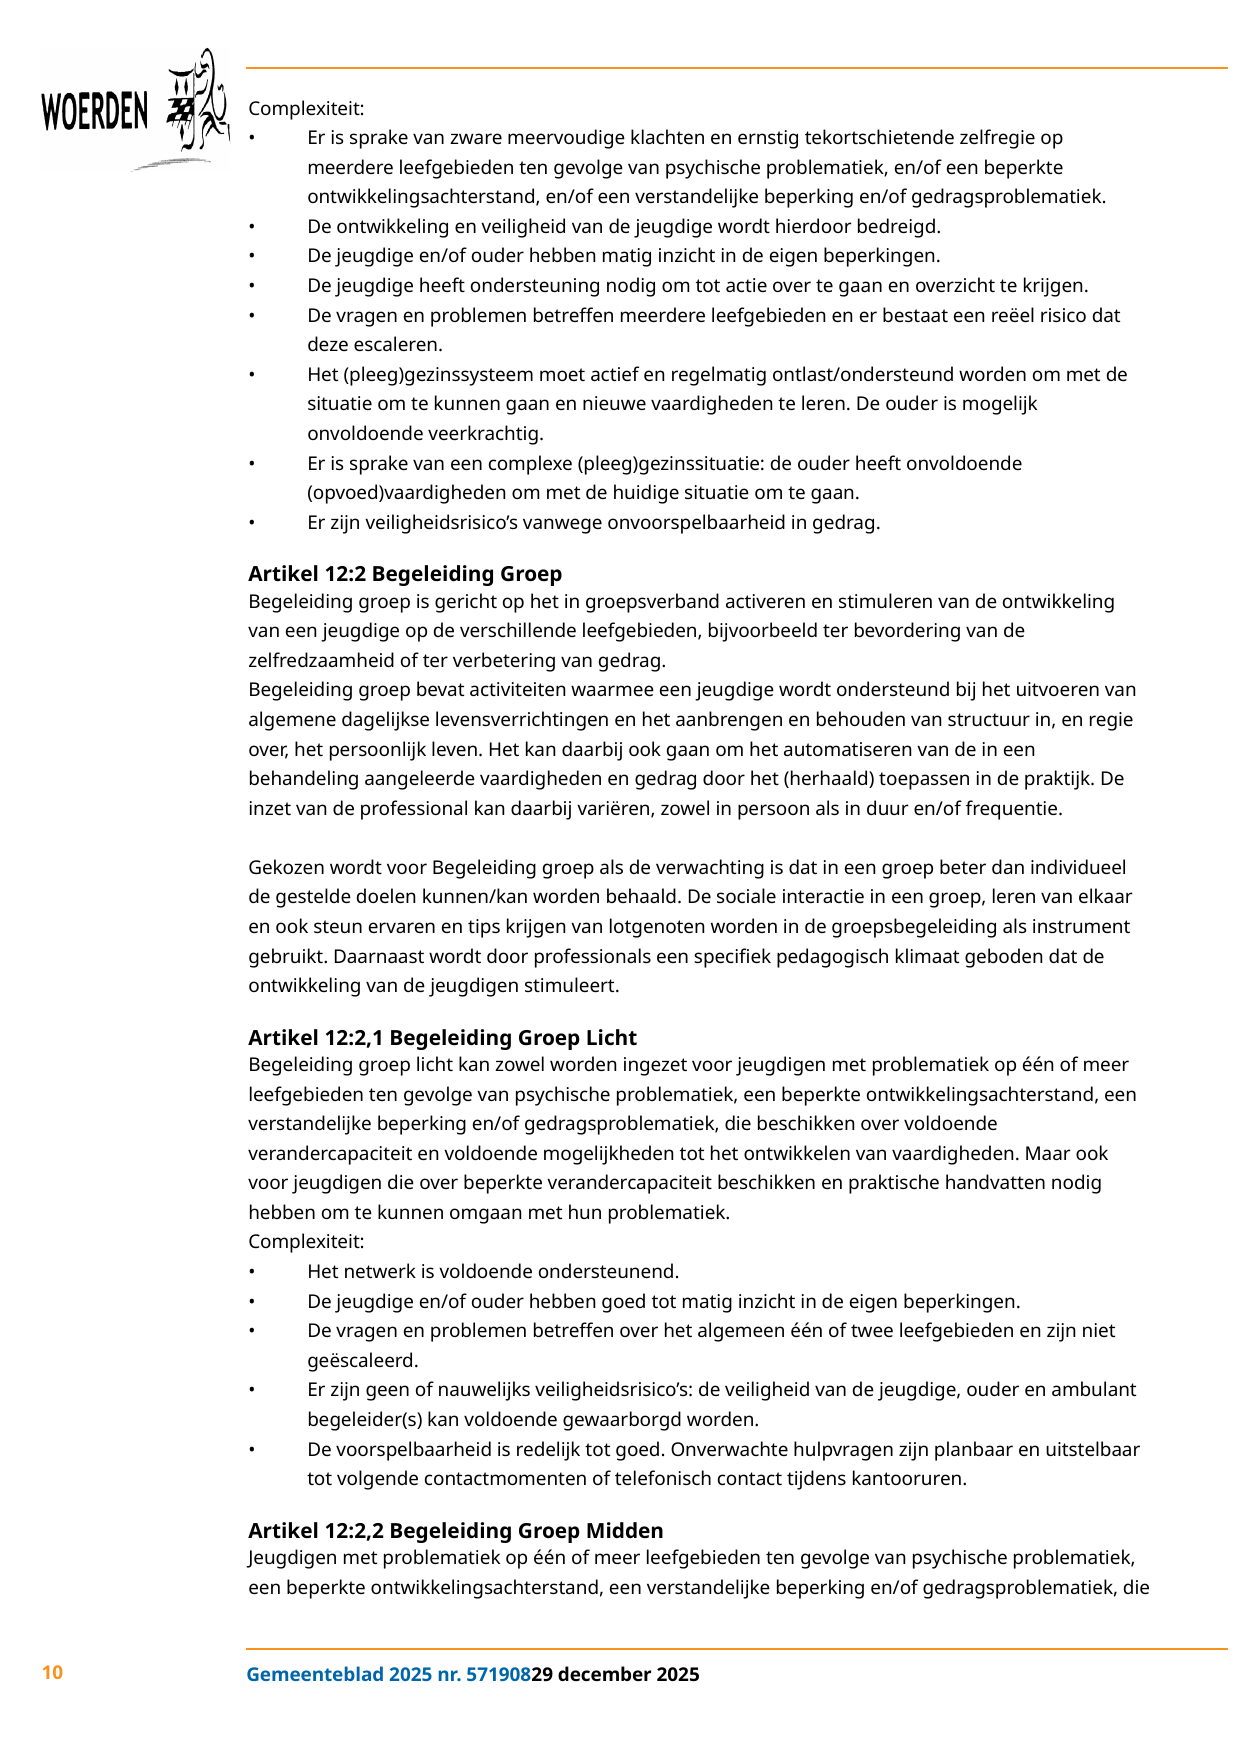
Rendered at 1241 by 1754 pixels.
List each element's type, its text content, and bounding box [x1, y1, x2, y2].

text Complexiteit: [248, 1229, 1152, 1254]
list Er zijn geen of nauwelijks veiligheidsrisico’s: de veiligheid van de jeugdige, ouder en ambulant begeleider(s) kan voldoende gewaarborgd worden. [248, 1377, 1152, 1432]
list Er zijn veiligheidsrisico’s vanwege onvoorspelbaarheid in gedrag. [248, 509, 1152, 535]
list Het (pleeg)gezinssysteem moet actief en regelmatig ontlast/ondersteund worden om met de situatie om te kunnen gaan en nieuwe vaardigheden te leren. De ouder is mogelijk onvoldoende veerkrachtig. [248, 361, 1152, 446]
text Gekozen wordt voor Begeleiding groep als de verwachting is dat in een groep beter dan individueel de gestelde doelen kunnen/kan worden behaald. De sociale interactie in een groep, leren van elkaar en ook steun ervaren en tips krijgen van lotgenoten worden in de groepsbegeleiding als instrument gebruikt. Daarnaast wordt door professionals een specifiek pedagogisch klimaat geboden dat de ontwikkeling van de jeugdigen stimuleert. [248, 854, 1152, 998]
list De jeugdige heeft ondersteuning nodig om tot actie over te gaan en overzicht te krijgen. [248, 272, 1152, 298]
picture [41, 47, 231, 172]
list De vragen en problemen betreffen over het algemeen één of twee leefgebieden en zijn niet geëscaleerd. [248, 1317, 1152, 1373]
text Artikel 12:2 Begeleiding Groep [248, 559, 1152, 588]
list De jeugdige en/of ouder hebben matig inzicht in de eigen beperkingen. [248, 243, 1152, 268]
text Begeleiding groep is gericht op het in groepsverband activeren en stimuleren van de ontwikkeling van een jeugdige op de verschillende leefgebieden, bijvoorbeeld ter bevordering van de zelfredzaamheid of ter verbetering van gedrag. [248, 588, 1152, 673]
list Er is sprake van een complexe (pleeg)gezinssituatie: de ouder heeft onvoldoende (opvoed)vaardigheden om met de huidige situatie om te gaan. [248, 450, 1152, 505]
list Er is sprake van zware meervoudige klachten en ernstig tekortschietende zelfregie op meerdere leefgebieden ten gevolge van psychische problematiek, en/of een beperkte ontwikkelingsachterstand, en/of een verstandelijke beperking en/of gedragsproblematiek. [248, 124, 1152, 209]
list De ontwikkeling en veiligheid van de jeugdige wordt hierdoor bedreigd. [248, 213, 1152, 239]
text Artikel 12:2,1 Begeleiding Groep Licht [248, 1023, 1152, 1051]
list De vragen en problemen betreffen meerdere leefgebieden en er bestaat een reëel risico dat deze escaleren. [248, 302, 1152, 357]
text Artikel 12:2,2 Begeleiding Groep Midden [248, 1516, 1152, 1544]
list De jeugdige en/of ouder hebben goed tot matig inzicht in de eigen beperkingen. [248, 1288, 1152, 1314]
text Begeleiding groep licht kan zowel worden ingezet voor jeugdigen met problematiek op één of meer leefgebieden ten gevolge van psychische problematiek, een beperkte ontwikkelingsachterstand, een verstandelijke beperking en/of gedragsproblematiek, die beschikken over voldoende verandercapaciteit en voldoende mogelijkheden tot het ontwikkelen van vaardigheden. Maar ook voor jeugdigen die over beperkte verandercapaciteit beschikken en praktische handvatten nodig hebben om te kunnen omgaan met hun problematiek. [248, 1051, 1152, 1225]
list De voorspelbaarheid is redelijk tot goed. Onverwachte hulpvragen zijn planbaar en uitstelbaar tot volgende contactmomenten of telefonisch contact tijdens kantooruren. [248, 1436, 1152, 1491]
text Jeugdigen met problematiek op één of meer leefgebieden ten gevolge van psychische problematiek, een beperkte ontwikkelingsachterstand, een verstandelijke beperking en/of gedragsproblematiek, die [248, 1544, 1152, 1599]
text Complexiteit: [248, 95, 1152, 121]
list Het netwerk is voldoende ondersteunend. [248, 1258, 1152, 1284]
text Begeleiding groep bevat activiteiten waarmee een jeugdige wordt ondersteund bij het uitvoeren van algemene dagelijkse levensverrichtingen en het aanbrengen en behouden van structuur in, en regie over, het persoonlijk leven. Het kan daarbij ook gaan om het automatiseren van de in een behandeling aangeleerde vaardigheden en gedrag door het (herhaald) toepassen in de praktijk. De inzet van de professional kan daarbij variëren, zowel in persoon als in duur en/of frequentie. [248, 677, 1152, 821]
